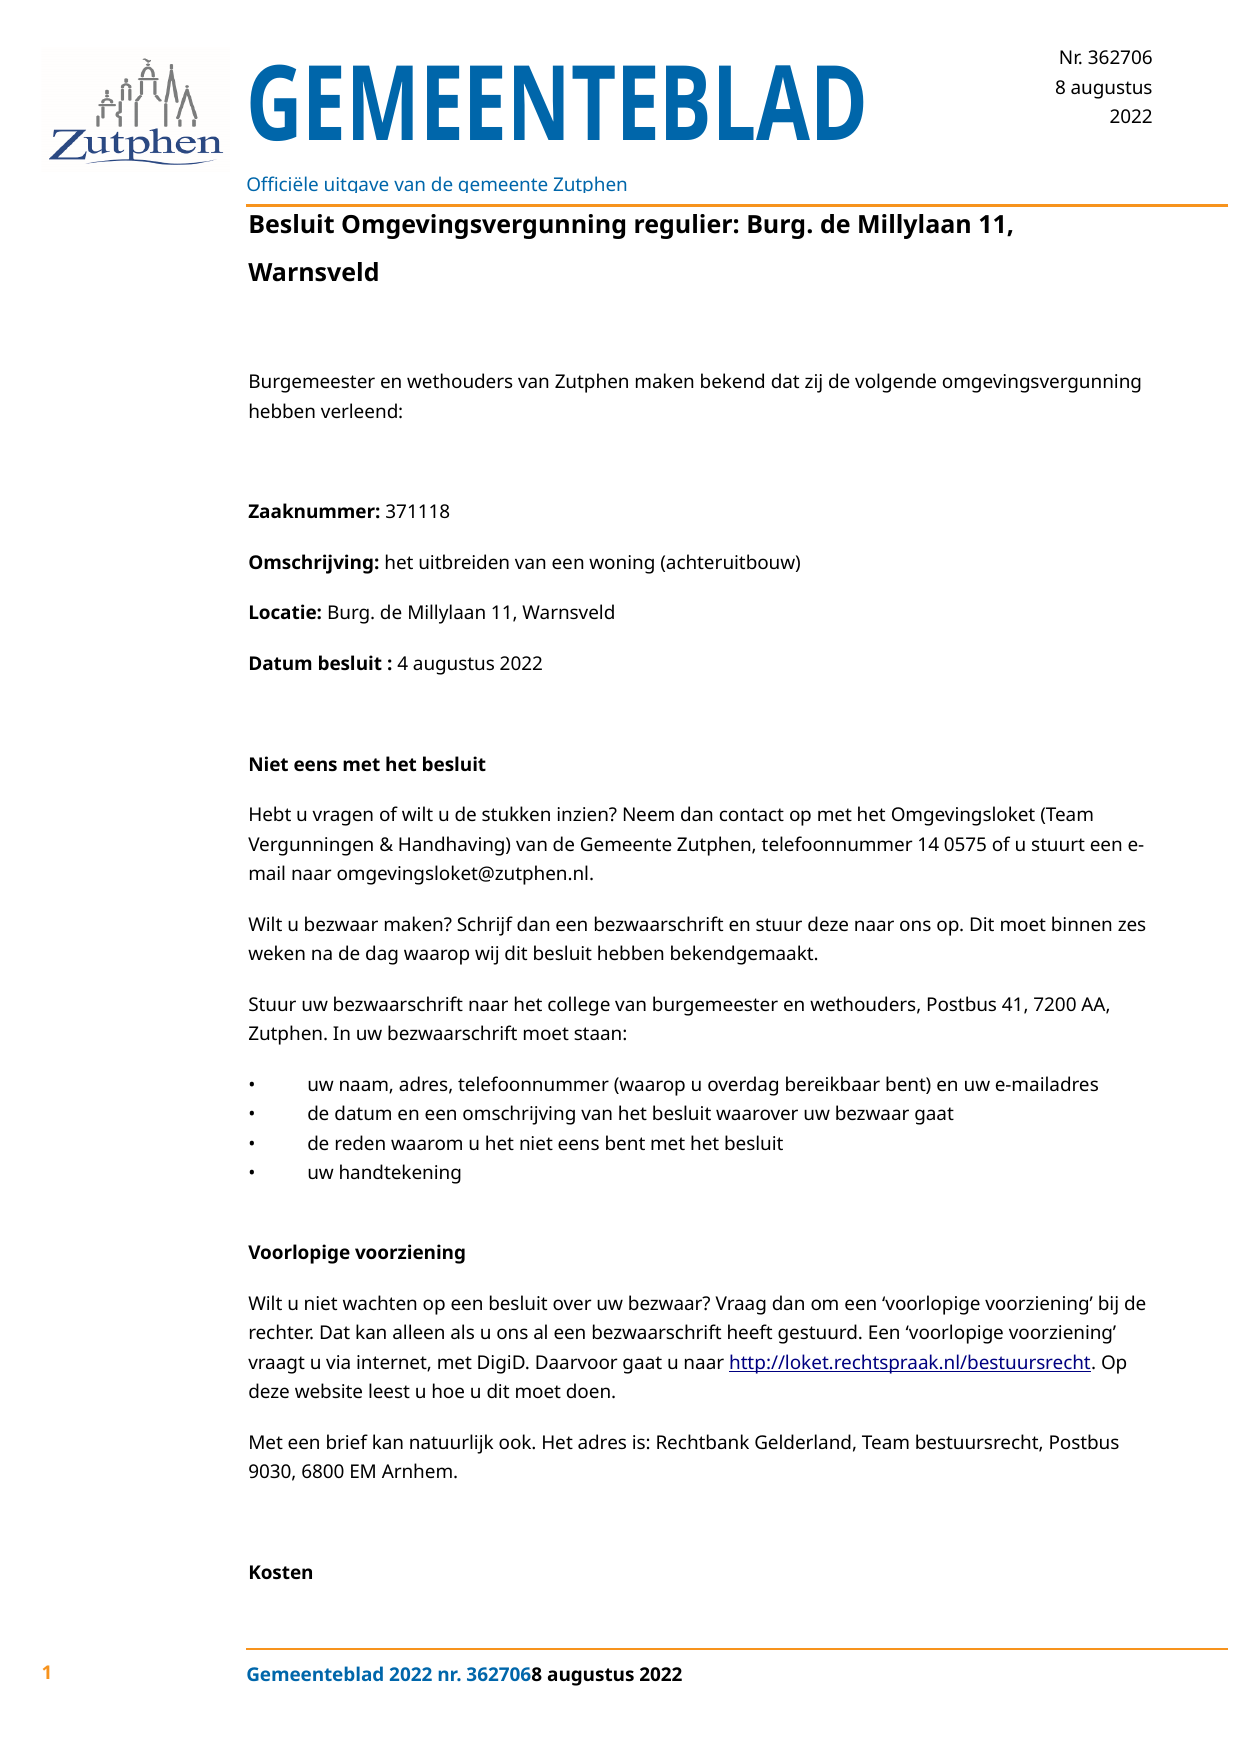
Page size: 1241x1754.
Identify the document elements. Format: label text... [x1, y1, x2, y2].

list de reden waarom u het niet eens bent met het besluit [248, 1130, 1152, 1156]
list uw handtekening [248, 1159, 1152, 1185]
text Stuur uw bezwaarschrift naar het college van burgemeester en wethouders, Postbus 41, 7200 AA, Zutphen. In uw bezwaarschrift moet staan: [248, 991, 1152, 1046]
text Besluit Omgevingsvergunning regulier: Burg. de Millylaan 11, Warnsveld [248, 207, 1152, 288]
text Niet eens met het besluit [248, 751, 1152, 777]
list de datum en een omschrijving van het besluit waarover uw bezwaar gaat [248, 1100, 1152, 1126]
text Hebt u vragen of wilt u de stukken inzien? Neem dan contact op met het Omgevingsloket (Team Vergunningen & Handhaving) van de Gemeente Zutphen, telefoonnummer 14 0575 of u stuurt een e-mail naar omgevingsloket@zutphen.nl. [248, 801, 1152, 886]
text Locatie: Burg. de Millylaan 11, Warnsveld [248, 599, 1152, 625]
text Voorlopige voorziening [248, 1239, 1152, 1265]
text Kosten [248, 1559, 1152, 1585]
list uw naam, adres, telefoonnummer (waarop u overdag bereikbaar bent) en uw e-mailadres [248, 1071, 1152, 1097]
text Datum besluit : 4 augustus 2022 [248, 650, 1152, 676]
text Burgemeester en wethouders van Zutphen maken bekend dat zij de volgende omgevingsvergunning hebben verleend: [248, 368, 1152, 424]
text Wilt u bezwaar maken? Schrijf dan een bezwaarschrift en stuur deze naar ons op. Dit moet binnen zes weken na de dag waarop wij dit besluit hebben bekendgemaakt. [248, 911, 1152, 966]
text Wilt u niet wachten op een besluit over uw bezwaar? Vraag dan om een ‘voorlopige voorziening’ bij de rechter. Dat kan alleen als u ons al een bezwaarschrift heeft gestuurd. Een ‘voorlopige voorziening’ vraagt u via internet, met DigiD. Daarvoor gaat u naar http://loket.rechtspraak.nl/bestuursrecht. Op deze website leest u hoe u dit moet doen. [248, 1290, 1152, 1404]
text Met een brief kan natuurlijk ook. Het adres is: Rechtbank Gelderland, Team bestuursrecht, Postbus 9030, 6800 EM Arnhem. [248, 1429, 1152, 1484]
text Omschrijving: het uitbreiden van een woning (achteruitbouw) [248, 549, 1152, 575]
text Zaaknummer: 371118 [248, 499, 1152, 524]
picture [41, 47, 231, 172]
